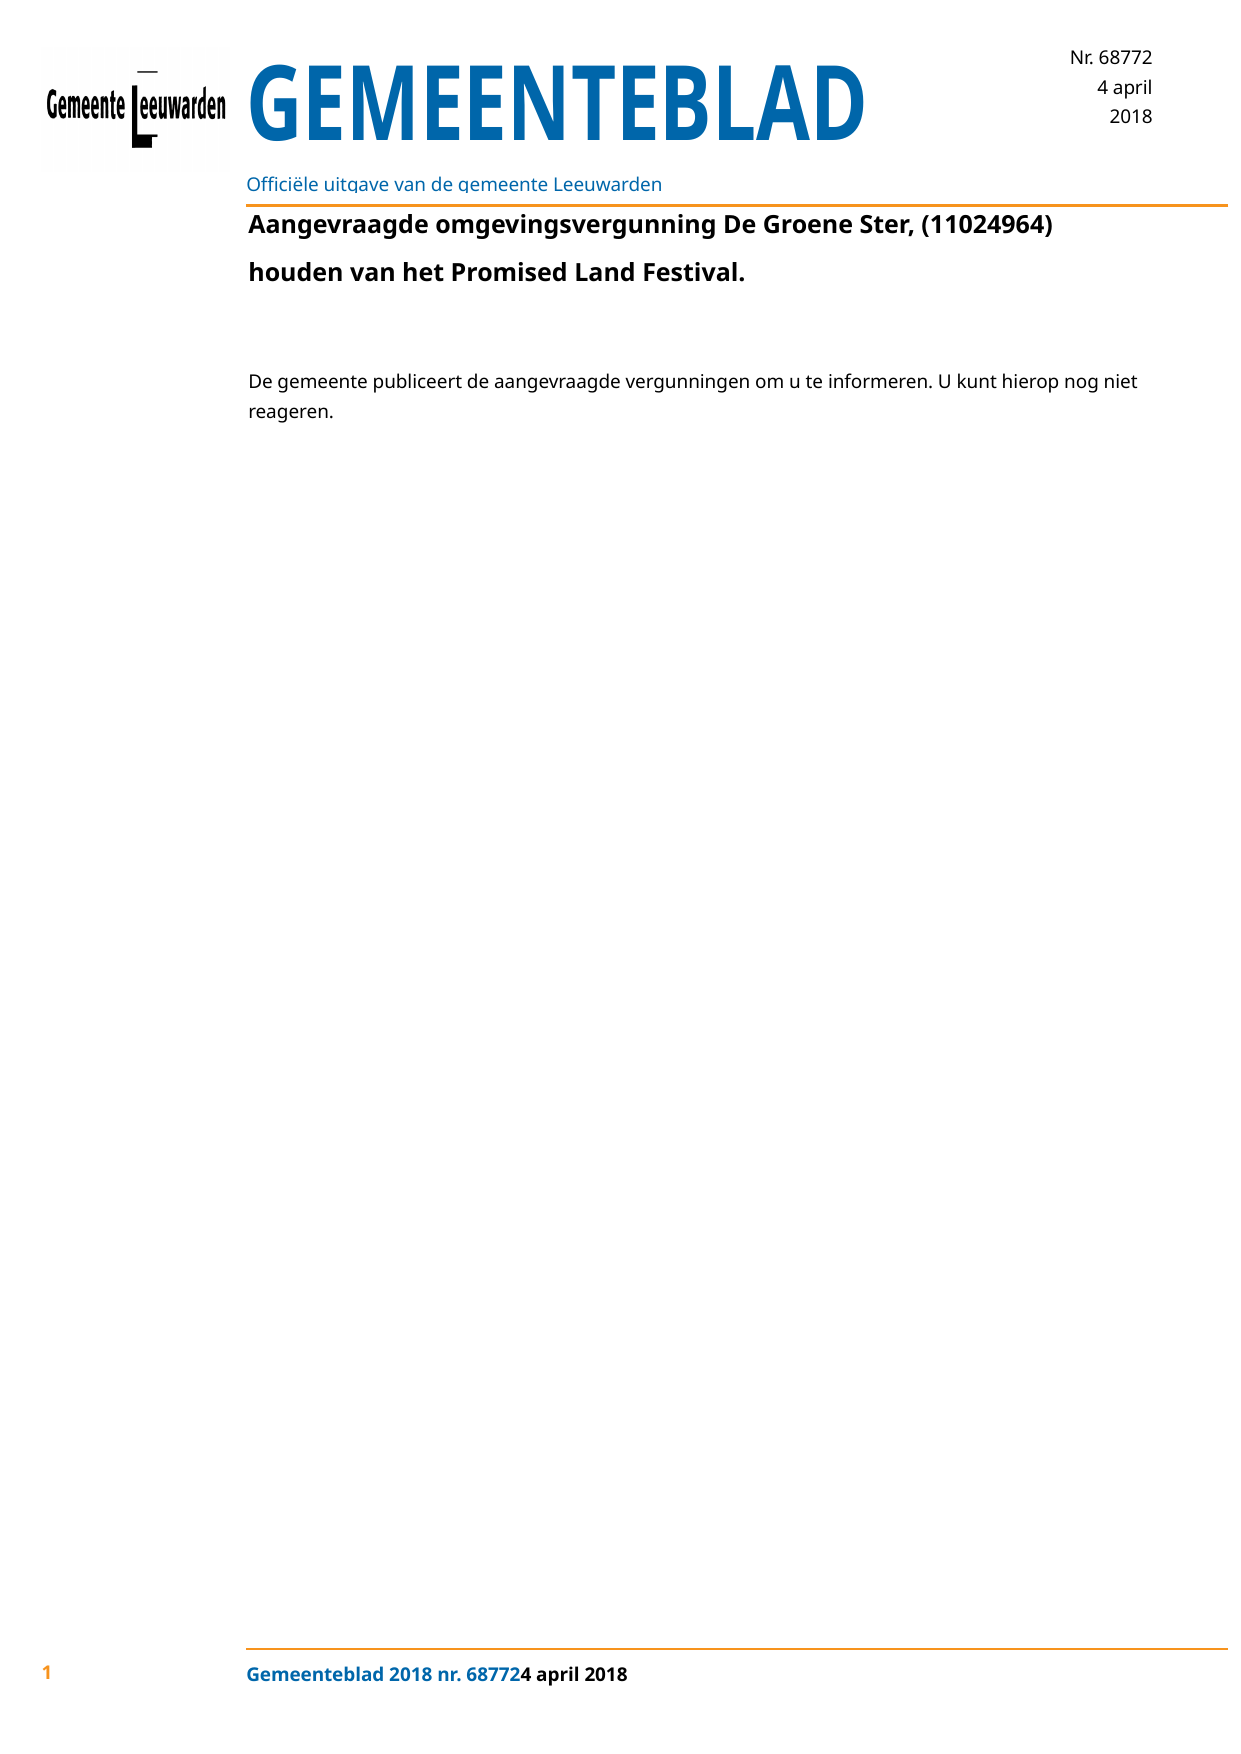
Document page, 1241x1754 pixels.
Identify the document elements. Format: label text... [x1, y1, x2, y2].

text De gemeente publiceert de aangevraagde vergunningen om u te informeren. U kunt hierop nog niet reageren. [248, 368, 1152, 424]
text Aangevraagde omgevingsvergunning De Groene Ster, (11024964) houden van het Promised Land Festival. [248, 207, 1152, 288]
picture [41, 47, 231, 172]
